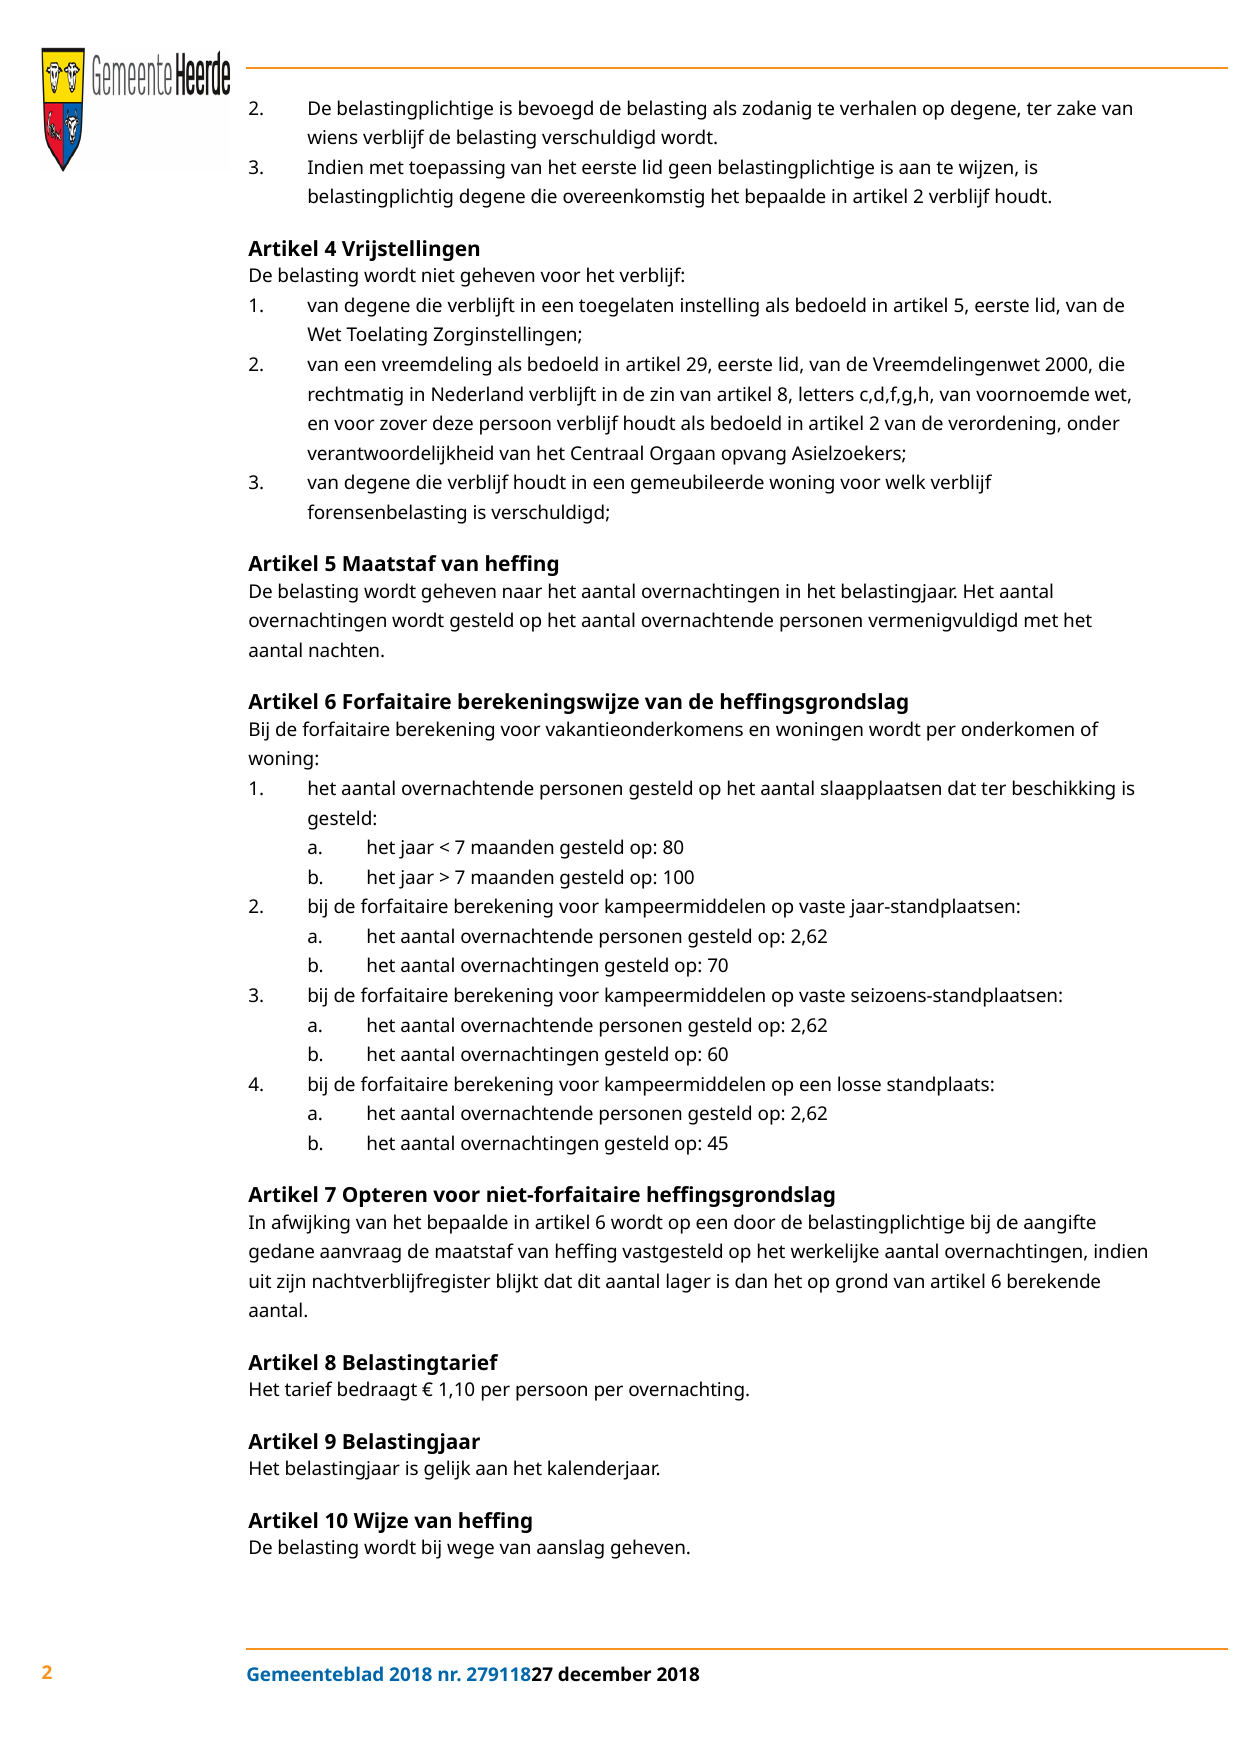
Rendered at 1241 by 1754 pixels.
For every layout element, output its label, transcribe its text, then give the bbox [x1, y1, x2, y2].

text In afwijking van het bepaalde in artikel 6 wordt op een door de belastingplichtige bij de aangifte gedane aanvraag de maatstaf van heffing vastgesteld op het werkelijke aantal overnachtingen, indien uit zijn nachtverblijfregister blijkt dat dit aantal lager is dan het op grond van artikel 6 berekende aantal. [248, 1209, 1152, 1323]
list het aantal overnachtende personen gesteld op het aantal slaapplaatsen dat ter beschikking is gesteld: [248, 775, 1152, 830]
text Artikel 4 Vrijstellingen [248, 234, 1152, 262]
list het jaar < 7 maanden gesteld op: 80 [307, 834, 1152, 860]
text Artikel 7 Opteren voor niet-forfaitaire heffingsgrondslag [248, 1181, 1152, 1209]
list het jaar > 7 maanden gesteld op: 100 [307, 864, 1152, 889]
text Artikel 9 Belastingjaar [248, 1427, 1152, 1455]
list van degene die verblijft in een toegelaten instelling als bedoeld in artikel 5, eerste lid, van de Wet Toelating Zorginstellingen; [248, 292, 1152, 347]
list het aantal overnachtende personen gesteld op: 2,62 [307, 923, 1152, 949]
text Artikel 5 Maatstaf van heffing [248, 549, 1152, 578]
text Artikel 10 Wijze van heffing [248, 1506, 1152, 1534]
list het aantal overnachtende personen gesteld op: 2,62 [307, 1101, 1152, 1126]
text Het belastingjaar is gelijk aan het kalenderjaar. [248, 1455, 1152, 1481]
list Indien met toepassing van het eerste lid geen belastingplichtige is aan te wijzen, is belastingplichtig degene die overeenkomstig het bepaalde in artikel 2 verblijf houdt. [248, 154, 1152, 209]
list van een vreemdeling als bedoeld in artikel 29, eerste lid, van de Vreemdelingenwet 2000, die rechtmatig in Nederland verblijft in de zin van artikel 8, letters c,d,f,g,h, van voornoemde wet, en voor zover deze persoon verblijf houdt als bedoeld in artikel 2 van de verordening, onder verantwoordelijkheid van het Centraal Orgaan opvang Asielzoekers; [248, 351, 1152, 466]
text De belasting wordt niet geheven voor het verblijf: [248, 262, 1152, 288]
picture [41, 47, 231, 172]
text De belasting wordt bij wege van aanslag geheven. [248, 1534, 1152, 1560]
list De belastingplichtige is bevoegd de belasting als zodanig te verhalen op degene, ter zake van wiens verblijf de belasting verschuldigd wordt. [248, 95, 1152, 150]
list het aantal overnachtende personen gesteld op: 2,62 [307, 1012, 1152, 1037]
list bij de forfaitaire berekening voor kampeermiddelen op een losse standplaats: [248, 1071, 1152, 1097]
list het aantal overnachtingen gesteld op: 70 [307, 953, 1152, 978]
list bij de forfaitaire berekening voor kampeermiddelen op vaste seizoens-standplaatsen: [248, 982, 1152, 1008]
list het aantal overnachtingen gesteld op: 45 [307, 1130, 1152, 1156]
list bij de forfaitaire berekening voor kampeermiddelen op vaste jaar-standplaatsen: [248, 893, 1152, 919]
text Het tarief bedraagt € 1,10 per persoon per overnachting. [248, 1377, 1152, 1402]
text Bij de forfaitaire berekening voor vakantieonderkomens en woningen wordt per onderkomen of woning: [248, 716, 1152, 771]
text De belasting wordt geheven naar het aantal overnachtingen in het belastingjaar. Het aantal overnachtingen wordt gesteld op het aantal overnachtende personen vermenigvuldigd met het aantal nachten. [248, 578, 1152, 663]
list van degene die verblijf houdt in een gemeubileerde woning voor welk verblijf forensenbelasting is verschuldigd; [248, 469, 1152, 525]
list het aantal overnachtingen gesteld op: 60 [307, 1041, 1152, 1067]
text Artikel 6 Forfaitaire berekeningswijze van de heffingsgrondslag [248, 687, 1152, 716]
text Artikel 8 Belastingtarief [248, 1348, 1152, 1377]
